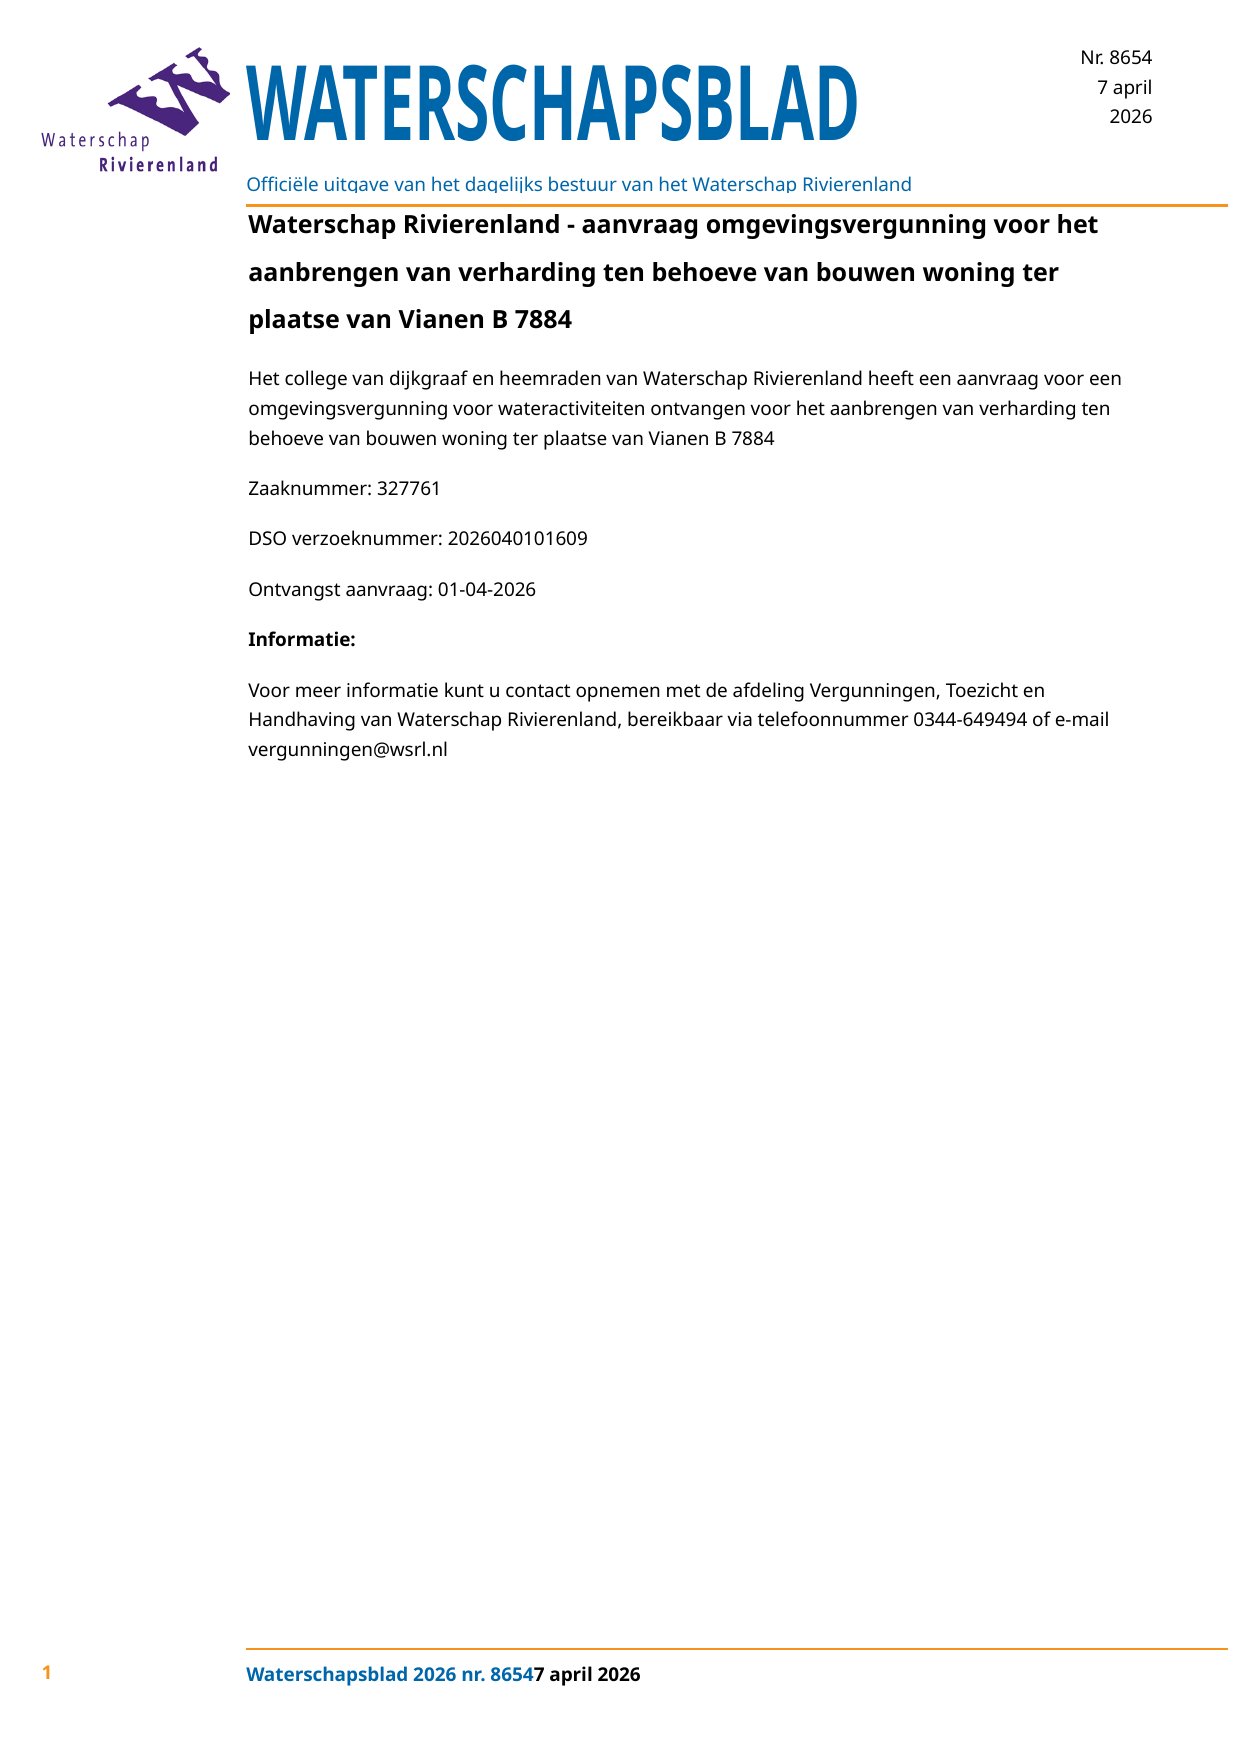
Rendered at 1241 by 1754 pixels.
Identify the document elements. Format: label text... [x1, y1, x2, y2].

text Het college van dijkgraaf en heemraden van Waterschap Rivierenland heeft een aanvraag voor een omgevingsvergunning voor wateractiviteiten ontvangen voor het aanbrengen van verharding ten behoeve van bouwen woning ter plaatse van Vianen B 7884 [248, 366, 1152, 450]
text Voor meer informatie kunt u contact opnemen met de afdeling Vergunningen, Toezicht en Handhaving van Waterschap Rivierenland, bereikbaar via telefoonnummer 0344-649494 of e-mail vergunningen@wsrl.nl [248, 677, 1152, 762]
text Waterschap Rivierenland - aanvraag omgevingsvergunning voor het aanbrengen van verharding ten behoeve van bouwen woning ter plaatse van Vianen B 7884 [248, 207, 1152, 336]
text Ontvangst aanvraag: 01-04-2026 [248, 576, 1152, 602]
text Zaaknummer: 327761 [248, 475, 1152, 501]
text DSO verzoeknummer: 2026040101609 [248, 526, 1152, 551]
picture [41, 47, 231, 172]
text Informatie: [248, 626, 1152, 652]
